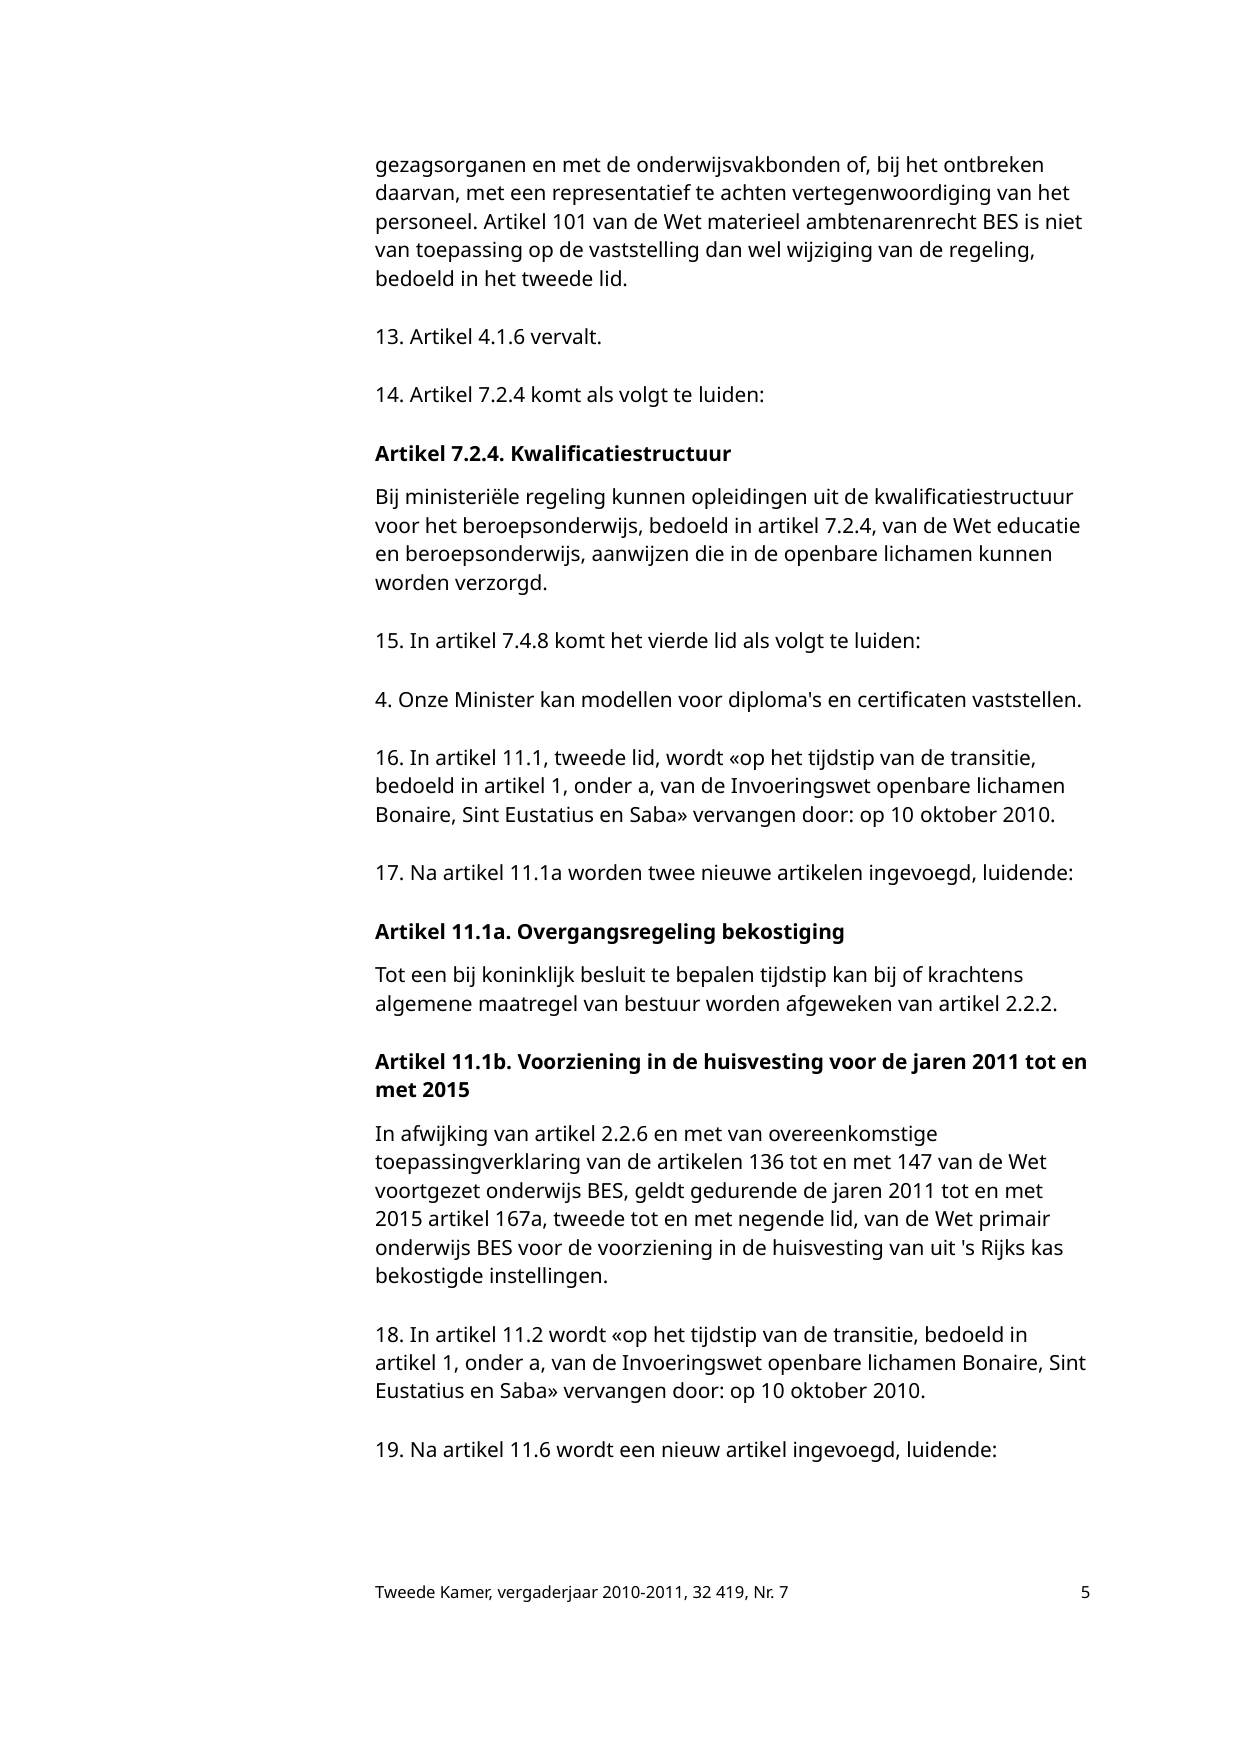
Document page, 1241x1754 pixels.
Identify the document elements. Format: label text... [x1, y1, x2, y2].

text In afwijking van artikel 2.2.6 en met van overeenkomstige toepassingverklaring van de artikelen 136 tot en met 147 van de Wet voortgezet onderwijs BES, geldt gedurende de jaren 2011 tot en met 2015 artikel 167a, tweede tot en met negende lid, van de Wet primair onderwijs BES voor de voorziening in de huisvesting van uit 's Rijks kas bekostigde instellingen. [375, 1119, 1090, 1290]
text 14. Artikel 7.2.4 komt als volgt te luiden: [375, 381, 1090, 409]
text 17. Na artikel 11.1a worden twee nieuwe artikelen ingevoegd, luidende: [375, 858, 1090, 887]
text Artikel 7.2.4. Kwalificatiestructuur [375, 439, 1090, 467]
text 19. Na artikel 11.6 wordt een nieuw artikel ingevoegd, luidende: [375, 1435, 1090, 1463]
text 13. Artikel 4.1.6 vervalt. [375, 322, 1090, 351]
text 15. In artikel 7.4.8 komt het vierde lid als volgt te luiden: [375, 626, 1090, 655]
text Artikel 11.1b. Voorziening in de huisvesting voor de jaren 2011 tot en met 2015 [375, 1047, 1090, 1104]
text Artikel 11.1a. Overgangsregeling bekostiging [375, 917, 1090, 945]
text 4. Onze Minister kan modellen voor diploma's en certificaten vaststellen. [375, 685, 1090, 713]
text gezagsorganen en met de onderwijsvakbonden of, bij het ontbreken daarvan, met een representatief te achten vertegenwoordiging van het personeel. Artikel 101 van de Wet materieel ambtenarenrecht BES is niet van toepassing op de vaststelling dan wel wijziging van de regeling, bedoeld in het tweede lid. [375, 150, 1090, 292]
text Tot een bij koninklijk besluit te bepalen tijdstip kan bij of krachtens algemene maatregel van bestuur worden afgeweken van artikel 2.2.2. [375, 960, 1090, 1017]
text Bij ministeriële regeling kunnen opleidingen uit de kwalificatiestructuur voor het beroepsonderwijs, bedoeld in artikel 7.2.4, van de Wet educatie en beroepsonderwijs, aanwijzen die in de openbare lichamen kunnen worden verzorgd. [375, 482, 1090, 596]
text 16. In artikel 11.1, tweede lid, wordt «op het tijdstip van de transitie, bedoeld in artikel 1, onder a, van de Invoeringswet openbare lichamen Bonaire, Sint Eustatius en Saba» vervangen door: op 10 oktober 2010. [375, 743, 1090, 828]
text 18. In artikel 11.2 wordt «op het tijdstip van de transitie, bedoeld in artikel 1, onder a, van de Invoeringswet openbare lichamen Bonaire, Sint Eustatius en Saba» vervangen door: op 10 oktober 2010. [375, 1320, 1090, 1405]
